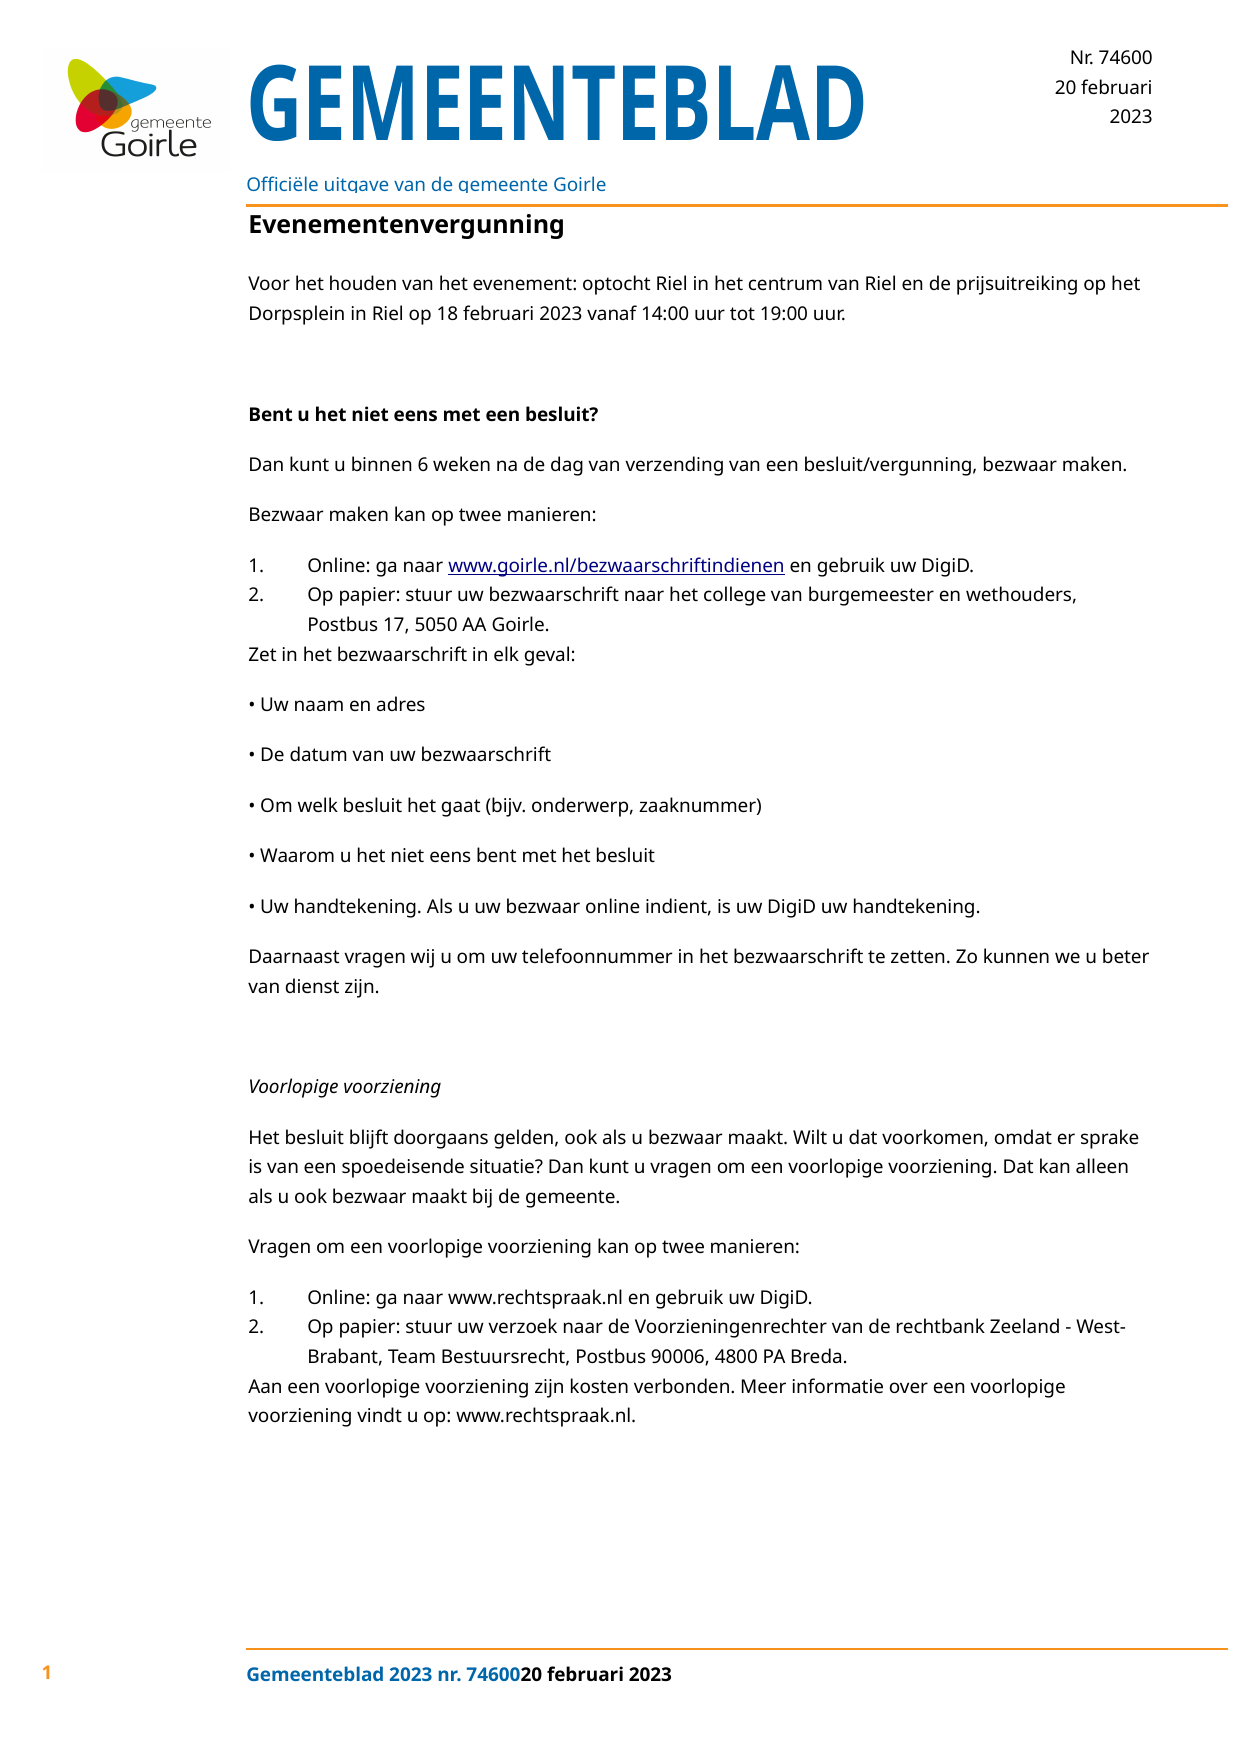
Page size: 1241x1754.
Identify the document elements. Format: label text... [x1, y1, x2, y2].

text Evenementenvergunning [248, 207, 1152, 241]
text • Waarom u het niet eens bent met het besluit [248, 842, 1152, 868]
text Aan een voorlopige voorziening zijn kosten verbonden. Meer informatie over een voorlopige voorziening vindt u op: www.rechtspraak.nl. [248, 1373, 1152, 1428]
text • Om welk besluit het gaat (bijv. onderwerp, zaaknummer) [248, 792, 1152, 818]
text • De datum van uw bezwaarschrift [248, 742, 1152, 767]
text Zet in het bezwaarschrift in elk geval: [248, 641, 1152, 666]
picture [41, 47, 231, 172]
list Online: ga naar www.rechtspraak.nl en gebruik uw DigiD. [248, 1284, 1152, 1310]
text Daarnaast vragen wij u om uw telefoonnummer in het bezwaarschrift te zetten. Zo kunnen we u beter van dienst zijn. [248, 943, 1152, 998]
list Online: ga naar www.goirle.nl/bezwaarschriftindienen en gebruik uw DigiD. [248, 552, 1152, 578]
text • Uw naam en adres [248, 691, 1152, 717]
text Vragen om een voorlopige voorziening kan op twee manieren: [248, 1234, 1152, 1259]
text Voor het houden van het evenement: optocht Riel in het centrum van Riel en de prijsuitreiking op het Dorpsplein in Riel op 18 februari 2023 vanaf 14:00 uur tot 19:00 uur. [248, 270, 1152, 326]
list Op papier: stuur uw bezwaarschrift naar het college van burgemeester en wethouders, Postbus 17, 5050 AA Goirle. [248, 582, 1152, 637]
text Dan kunt u binnen 6 weken na de dag van verzending van een besluit/vergunning, bezwaar maken. [248, 451, 1152, 477]
list Op papier: stuur uw verzoek naar de Voorzieningenrechter van de rechtbank Zeeland - West-Brabant, Team Bestuursrecht, Postbus 90006, 4800 PA Breda. [248, 1314, 1152, 1369]
text Voorlopige voorziening [248, 1074, 1152, 1099]
text Bezwaar maken kan op twee manieren: [248, 502, 1152, 527]
text • Uw handtekening. Als u uw bezwaar online indient, is uw DigiD uw handtekening. [248, 893, 1152, 918]
text Bent u het niet eens met een besluit? [248, 401, 1152, 426]
text Het besluit blijft doorgaans gelden, ook als u bezwaar maakt. Wilt u dat voorkomen, omdat er sprake is van een spoedeisende situatie? Dan kunt u vragen om een voorlopige voorziening. Dat kan alleen als u ook bezwaar maakt bij de gemeente. [248, 1124, 1152, 1209]
